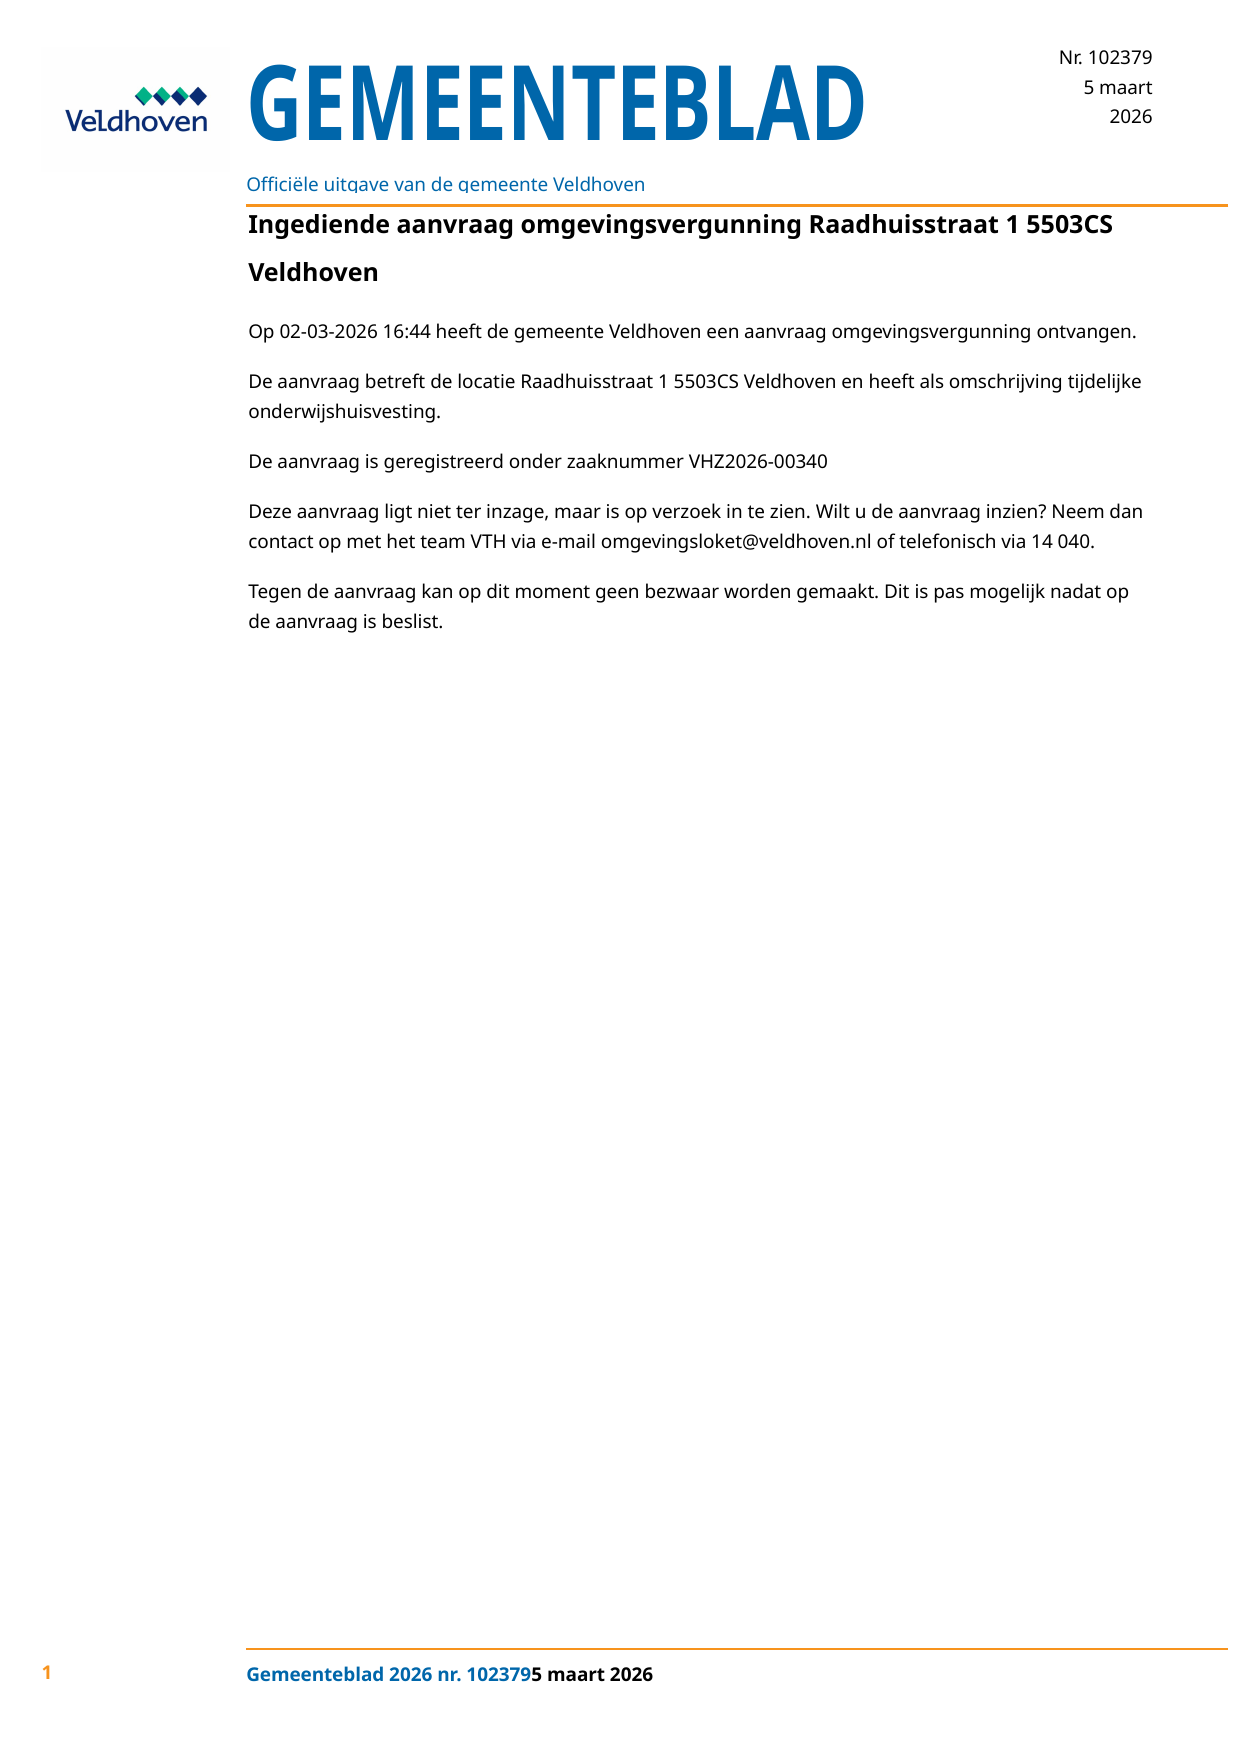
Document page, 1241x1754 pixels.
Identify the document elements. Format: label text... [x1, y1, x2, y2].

picture [41, 47, 231, 172]
text De aanvraag betreft de locatie Raadhuisstraat 1 5503CS Veldhoven en heeft als omschrijving tijdelijke onderwijshuisvesting. [248, 368, 1152, 424]
text De aanvraag is geregistreerd onder zaaknummer VHZ2026-00340 [248, 448, 1152, 474]
text Ingediende aanvraag omgevingsvergunning Raadhuisstraat 1 5503CS Veldhoven [248, 207, 1152, 288]
text Op 02-03-2026 16:44 heeft de gemeente Veldhoven een aanvraag omgevingsvergunning ontvangen. [248, 318, 1152, 344]
text Tegen de aanvraag kan op dit moment geen bezwaar worden gemaakt. Dit is pas mogelijk nadat op de aanvraag is beslist. [248, 579, 1152, 634]
text Deze aanvraag ligt niet ter inzage, maar is op verzoek in te zien. Wilt u de aanvraag inzien? Neem dan contact op met het team VTH via e-mail omgevingsloket@veldhoven.nl of telefonisch via 14 040. [248, 499, 1152, 554]
